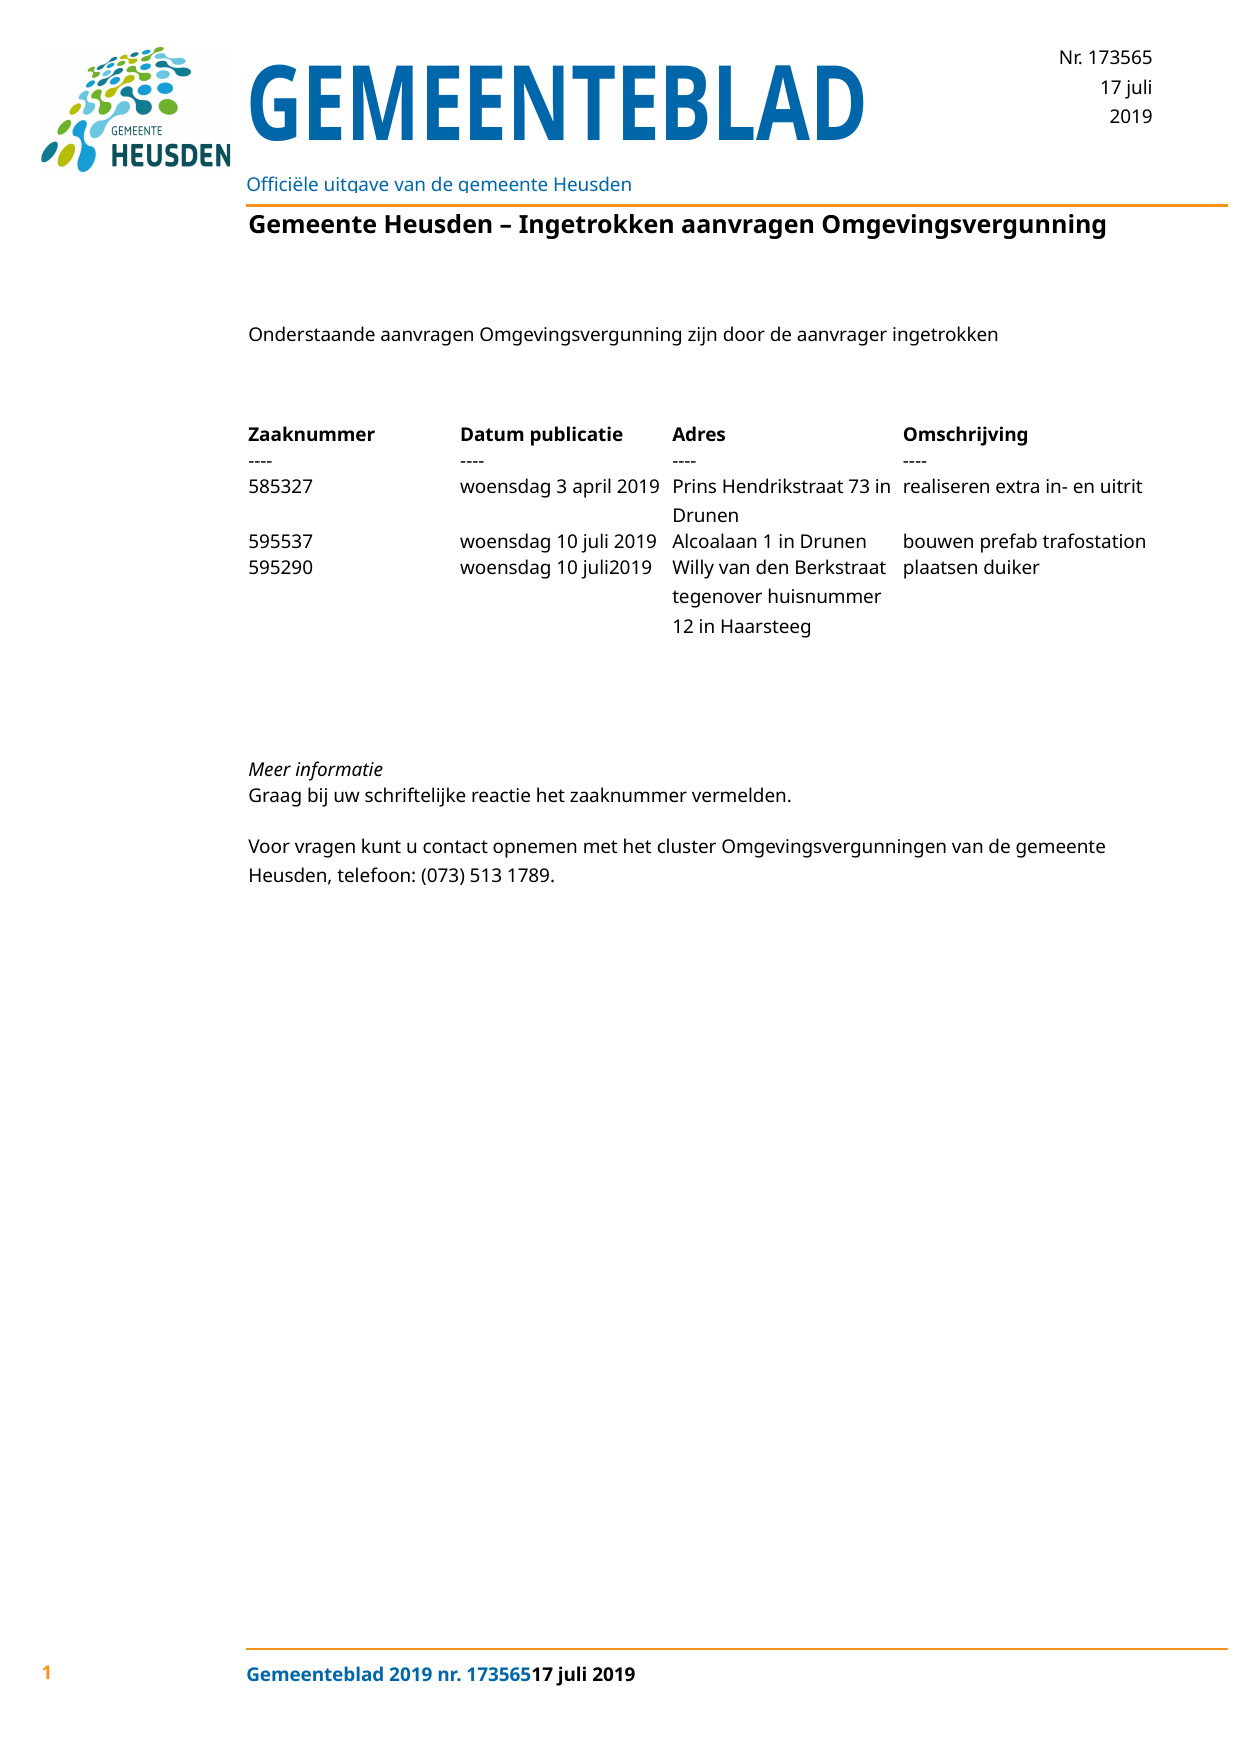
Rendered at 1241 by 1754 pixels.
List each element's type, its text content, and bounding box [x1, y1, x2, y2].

table_header Datum publicatie [460, 422, 672, 447]
text Onderstaande aanvragen Omgevingsvergunning zijn door de aanvrager ingetrokken [248, 321, 1152, 346]
table_cell 595537 [248, 529, 460, 554]
table_cell woensdag 10 juli2019 [460, 554, 672, 639]
table_cell realiseren extra in- en uitrit [903, 473, 1152, 528]
table_header Omschrijving [903, 422, 1152, 447]
table_header Adres [672, 422, 903, 447]
table_cell Alcoalaan 1 in Drunen [672, 529, 903, 554]
table_header Zaaknummer [248, 422, 460, 447]
table_cell ---- [903, 448, 1152, 473]
table_cell Willy van den Berkstraat tegenover huisnummer 12 in Haarsteeg [672, 554, 903, 639]
table_cell Prins Hendrikstraat 73 in Drunen [672, 473, 903, 528]
text Graag bij uw schriftelijke reactie het zaaknummer vermelden. [248, 782, 1152, 808]
text Gemeente Heusden – Ingetrokken aanvragen Omgevingsvergunning [248, 207, 1152, 241]
table_cell ---- [248, 448, 460, 473]
table_cell woensdag 3 april 2019 [460, 473, 672, 528]
table_cell ---- [672, 448, 903, 473]
table_cell 595290 [248, 554, 460, 639]
picture [41, 47, 231, 172]
text Voor vragen kunt u contact opnemen met het cluster Omgevingsvergunningen van de gemeente Heusden, telefoon: (073) 513 1789. [248, 833, 1152, 888]
table_cell woensdag 10 juli 2019 [460, 529, 672, 554]
table_cell plaatsen duiker [903, 554, 1152, 639]
table_cell ---- [460, 448, 672, 473]
table_cell bouwen prefab trafostation [903, 529, 1152, 554]
text Meer informatie [248, 757, 1152, 782]
table_cell 585327 [248, 473, 460, 528]
